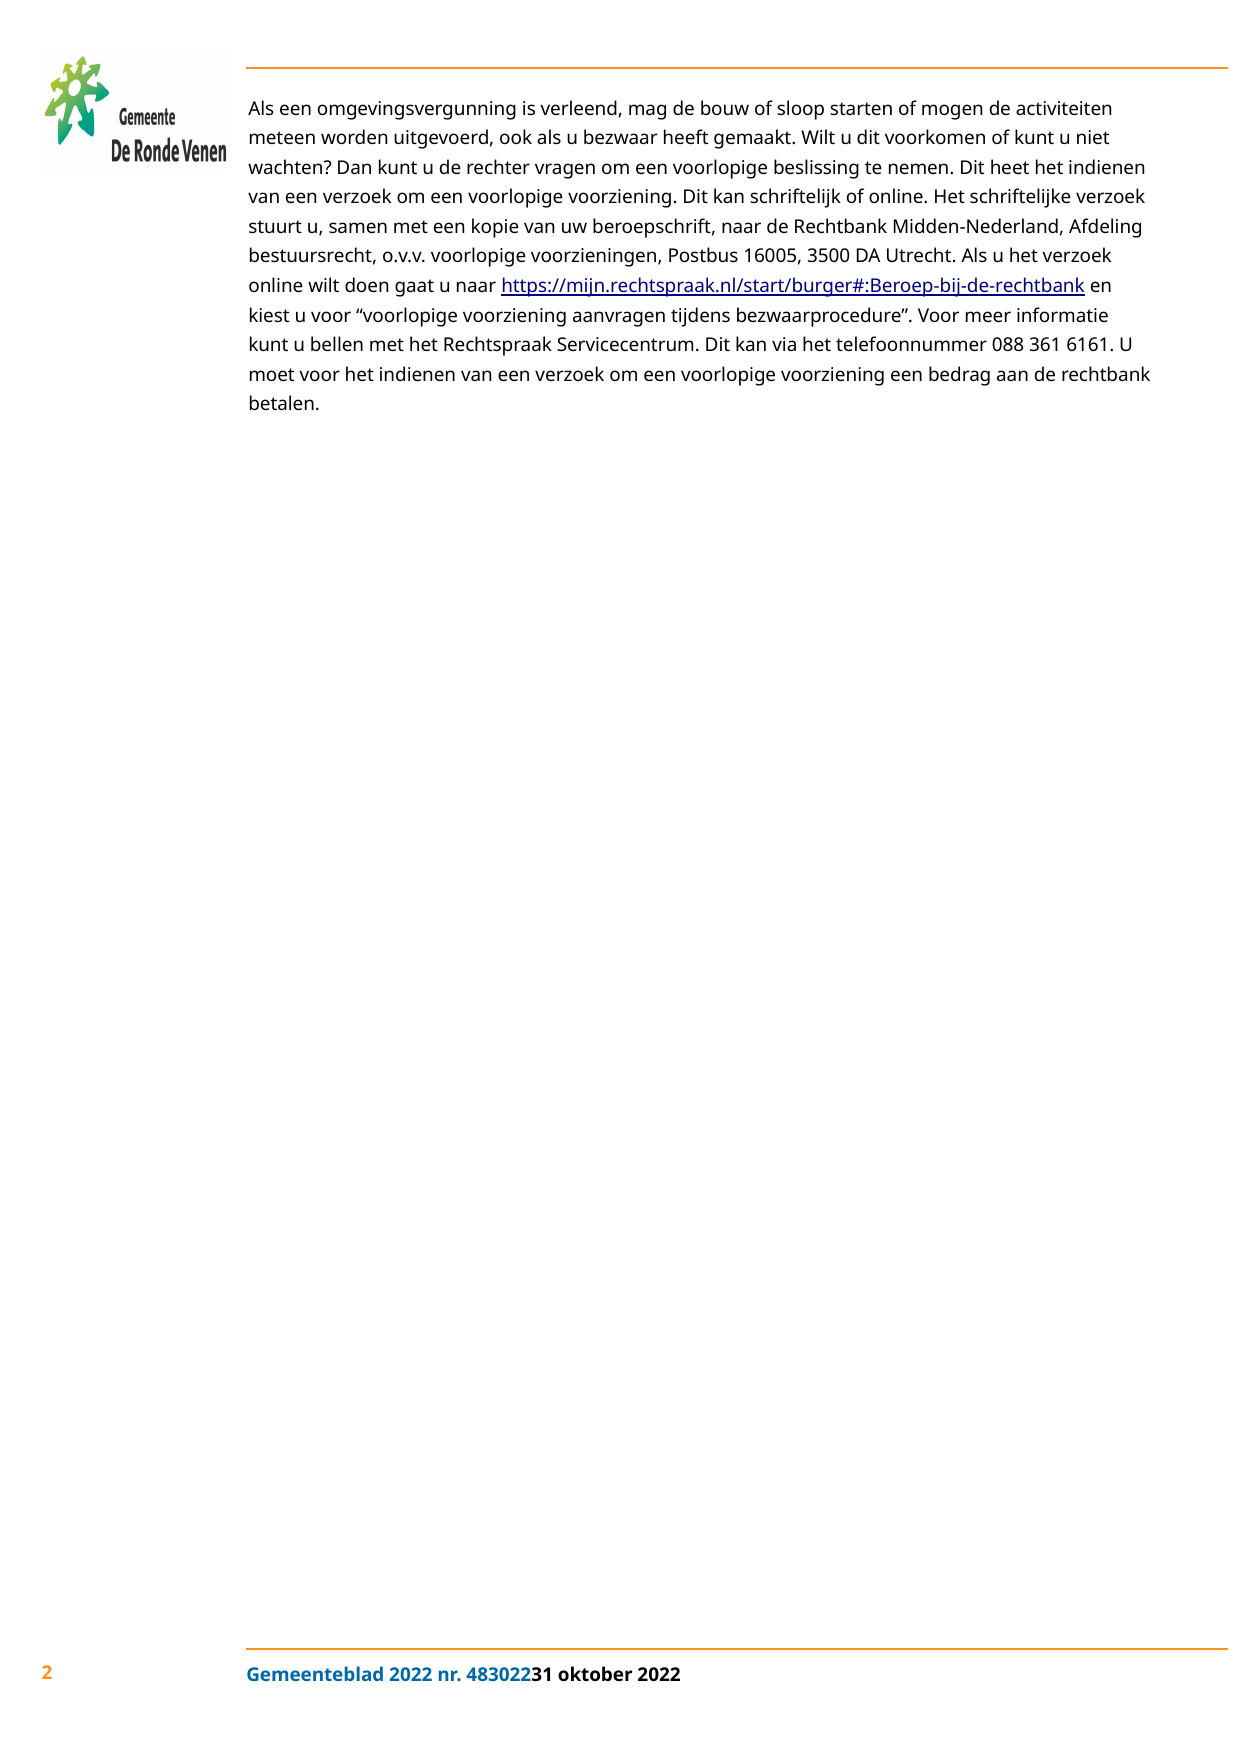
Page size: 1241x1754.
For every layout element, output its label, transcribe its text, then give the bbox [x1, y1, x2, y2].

text Als een omgevingsvergunning is verleend, mag de bouw of sloop starten of mogen de activiteiten meteen worden uitgevoerd, ook als u bezwaar heeft gemaakt. Wilt u dit voorkomen of kunt u niet wachten? Dan kunt u de rechter vragen om een voorlopige beslissing te nemen. Dit heet het indienen van een verzoek om een voorlopige voorziening. Dit kan schriftelijk of online. Het schriftelijke verzoek stuurt u, samen met een kopie van uw beroepschrift, naar de Rechtbank Midden-Nederland, Afdeling bestuursrecht, o.v.v. voorlopige voorzieningen, Postbus 16005, 3500 DA Utrecht. Als u het verzoek online wilt doen gaat u naar https://mijn.rechtspraak.nl/start/burger#:Beroep-bij-de-rechtbank en kiest u voor “voorlopige voorziening aanvragen tijdens bezwaarprocedure”. Voor meer informatie kunt u bellen met het Rechtspraak Servicecentrum. Dit kan via het telefoonnummer 088 361 6161. U moet voor het indienen van een verzoek om een voorlopige voorziening een bedrag aan de rechtbank betalen. [248, 95, 1152, 416]
picture [41, 47, 231, 172]
